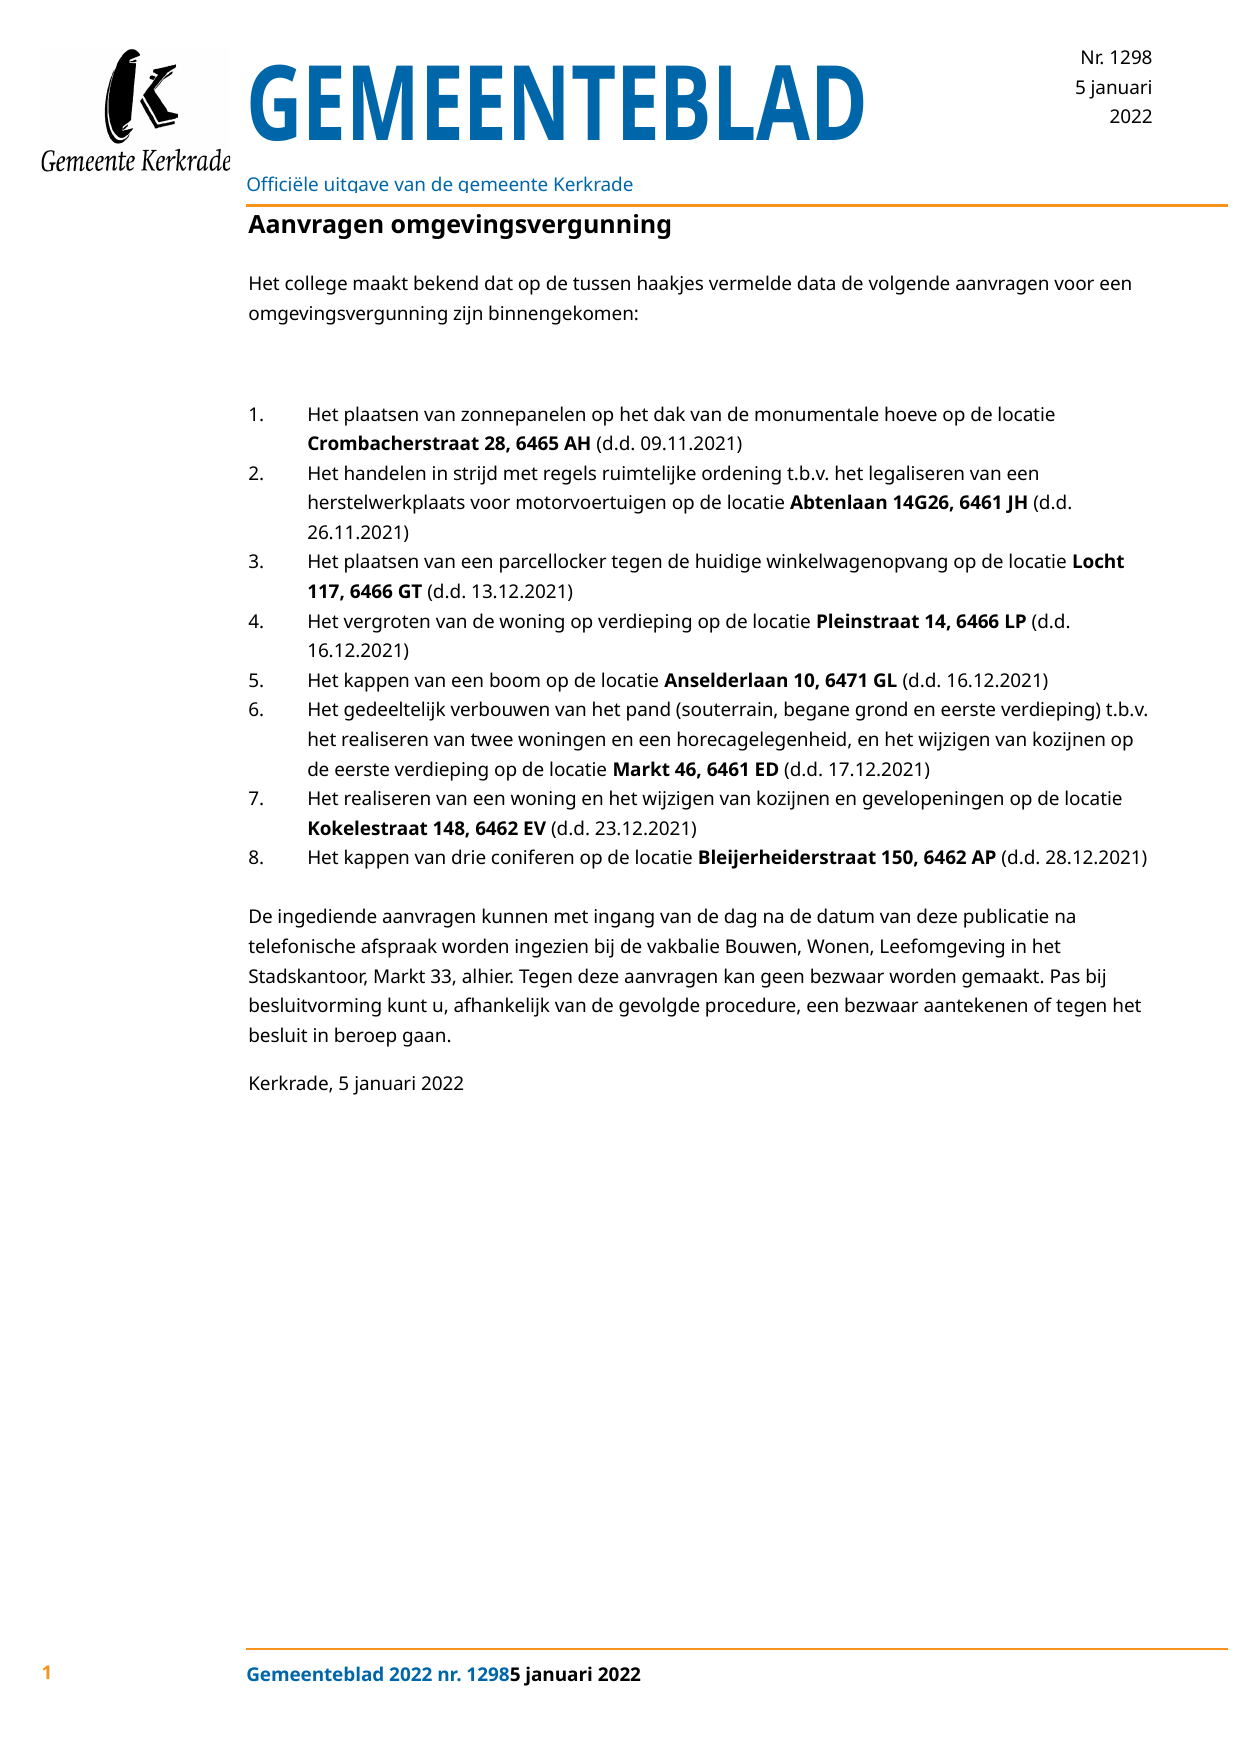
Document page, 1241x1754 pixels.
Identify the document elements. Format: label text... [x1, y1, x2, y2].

list Het plaatsen van een parcellocker tegen de huidige winkelwagenopvang op de locatie Locht 117, 6466 GT (d.d. 13.12.2021) [248, 549, 1152, 604]
list Het plaatsen van zonnepanelen op het dak van de monumentale hoeve op de locatie Crombacherstraat 28, 6465 AH (d.d. 09.11.2021) [248, 401, 1152, 456]
list Het realiseren van een woning en het wijzigen van kozijnen en gevelopeningen op de locatie Kokelestraat 148, 6462 EV (d.d. 23.12.2021) [248, 785, 1152, 841]
picture [41, 47, 231, 172]
text Kerkrade, 5 januari 2022 [248, 1070, 1152, 1096]
list Het kappen van een boom op de locatie Anselderlaan 10, 6471 GL (d.d. 16.12.2021) [248, 667, 1152, 693]
text Het college maakt bekend dat op de tussen haakjes vermelde data de volgende aanvragen voor een omgevingsvergunning zijn binnengekomen: [248, 270, 1152, 326]
text Aanvragen omgevingsvergunning [248, 207, 1152, 241]
text De ingediende aanvragen kunnen met ingang van de dag na de datum van deze publicatie na telefonische afspraak worden ingezien bij de vakbalie Bouwen, Wonen, Leefomgeving in het Stadskantoor, Markt 33, alhier. Tegen deze aanvragen kan geen bezwaar worden gemaakt. Pas bij besluitvorming kunt u, afhankelijk van de gevolgde procedure, een bezwaar aantekenen of tegen het besluit in beroep gaan. [248, 904, 1152, 1048]
list Het vergroten van de woning op verdieping op de locatie Pleinstraat 14, 6466 LP (d.d. 16.12.2021) [248, 608, 1152, 663]
list Het handelen in strijd met regels ruimtelijke ordening t.b.v. het legaliseren van een herstelwerkplaats voor motorvoertuigen op de locatie Abtenlaan 14G26, 6461 JH (d.d. 26.11.2021) [248, 460, 1152, 545]
list Het gedeeltelijk verbouwen van het pand (souterrain, begane grond en eerste verdieping) t.b.v. het realiseren van twee woningen en een horecagelegenheid, en het wijzigen van kozijnen op de eerste verdieping op de locatie Markt 46, 6461 ED (d.d. 17.12.2021) [248, 697, 1152, 781]
list Het kappen van drie coniferen op de locatie Bleijerheiderstraat 150, 6462 AP (d.d. 28.12.2021) [248, 844, 1152, 870]
